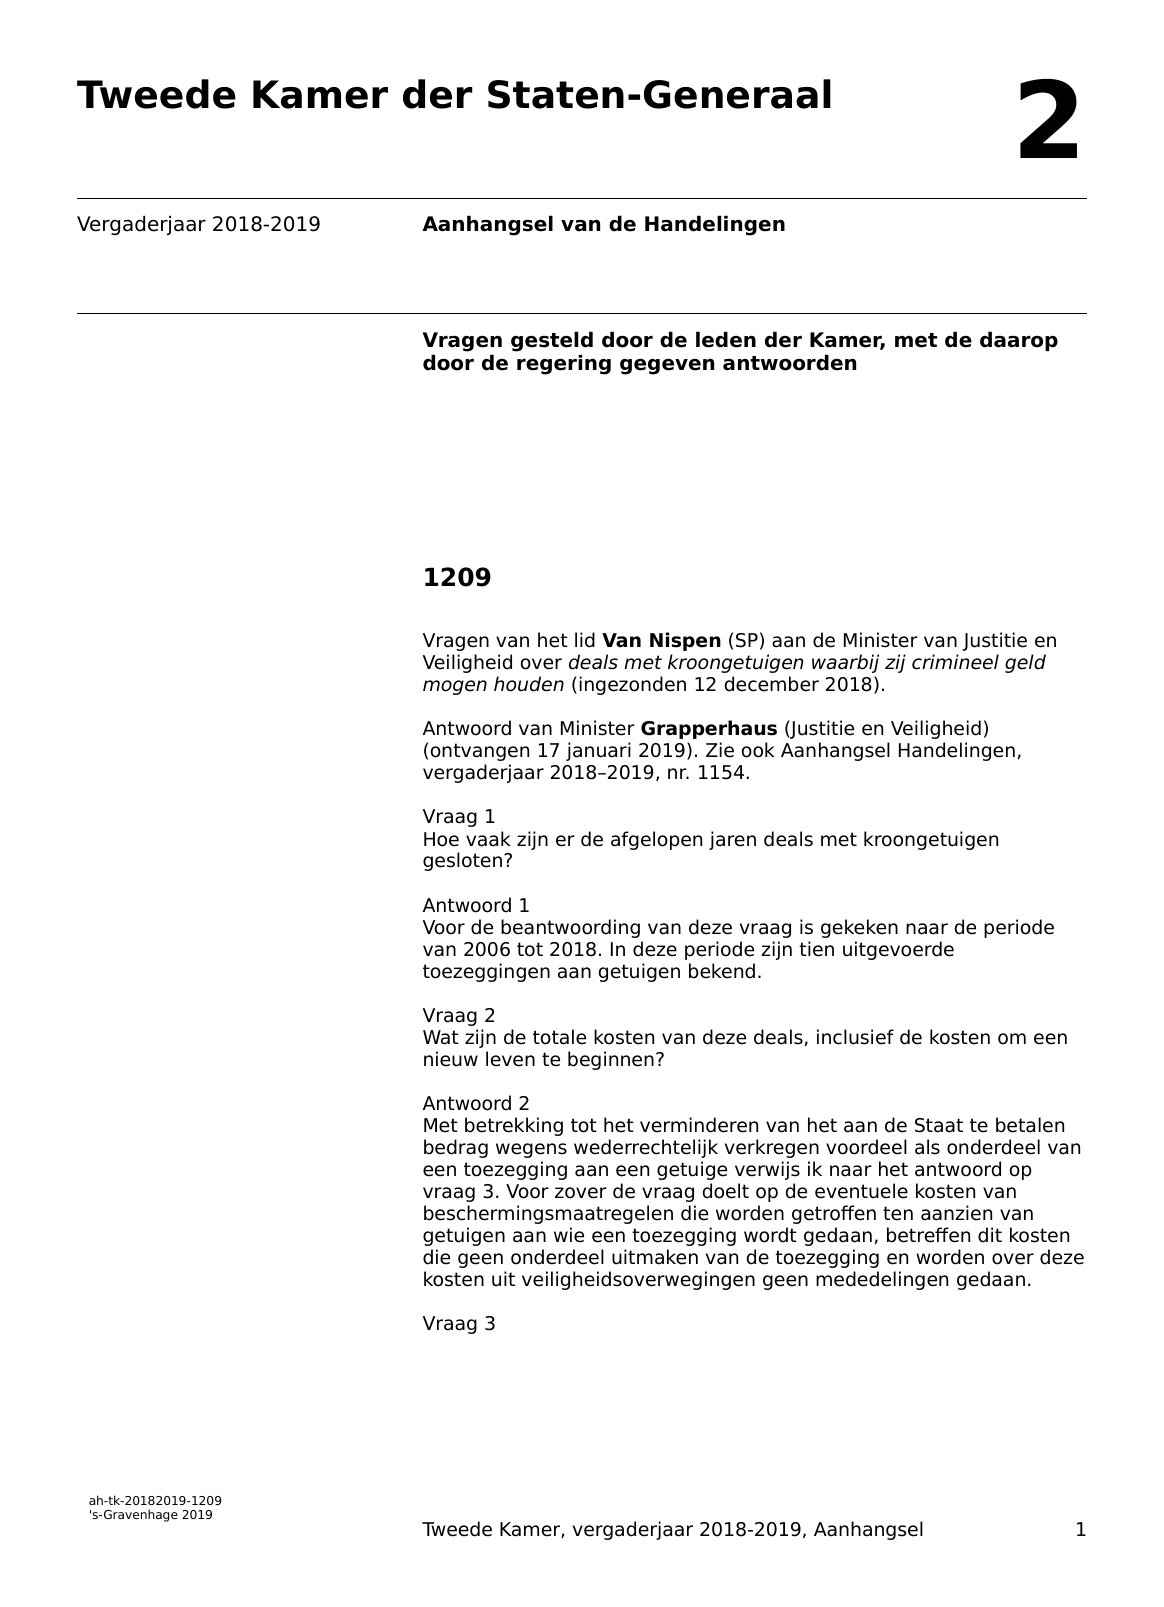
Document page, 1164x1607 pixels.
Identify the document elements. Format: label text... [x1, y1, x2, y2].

table_cell Vergaderjaar 2018-2019 [77, 199, 422, 313]
text 1209 [422, 563, 1087, 592]
table_header Tweede Kamer der Staten-Generaal [77, 59, 886, 198]
text Met betrekking tot het verminderen van het aan de Staat te betalen bedrag wegens wederrechtelijk verkregen voordeel als onderdeel van een toezegging aan een getuige verwijs ik naar het antwoord op vraag 3. Voor zover de vraag doelt op de eventuele kosten van beschermingsmaatregelen die worden getroffen ten aanzien van getuigen aan wie een toezegging wordt gedaan, betreffen dit kosten die geen onderdeel uitmaken van de toezegging en worden over deze kosten uit veiligheidsoverwegingen geen mededelingen gedaan. [422, 1115, 1087, 1291]
text Vraag 3 [422, 1313, 1087, 1335]
text Antwoord 1 [422, 894, 1087, 917]
text Vragen van het lid Van Nispen (SP) aan de Minister van Justitie en Veiligheid over deals met kroongetuigen waarbij zij crimineel geld mogen houden (ingezonden 12 december 2018). [422, 630, 1087, 696]
text 's-Gravenhage 2019 [88, 1508, 323, 1522]
text Hoe vaak zijn er de afgelopen jaren deals met kroongetuigen gesloten? [422, 828, 1087, 872]
text Vraag 2 [422, 1005, 1087, 1027]
table_cell Aanhangsel van de Handelingen [422, 199, 1087, 313]
text Antwoord 2 [422, 1093, 1087, 1115]
table_header 2 [886, 59, 1087, 198]
text Voor de beantwoording van deze vraag is gekeken naar de periode van 2006 tot 2018. In deze periode zijn tien uitgevoerde toezeggingen aan getuigen bekend. [422, 917, 1087, 982]
table_cell [77, 314, 422, 375]
text ah-tk-20182019-1209 [88, 1494, 323, 1508]
text Vraag 1 [422, 806, 1087, 828]
text Wat zijn de totale kosten van deze deals, inclusief de kosten om een nieuw leven te beginnen? [422, 1027, 1087, 1071]
text Antwoord van Minister Grapperhaus (Justitie en Veiligheid) (ontvangen 17 januari 2019). Zie ook Aanhangsel Handelingen, vergaderjaar 2018–2019, nr. 1154. [422, 718, 1087, 784]
table_cell Vragen gesteld door de leden der Kamer, met de daarop door de regering gegeven antwoorden [422, 314, 1087, 375]
